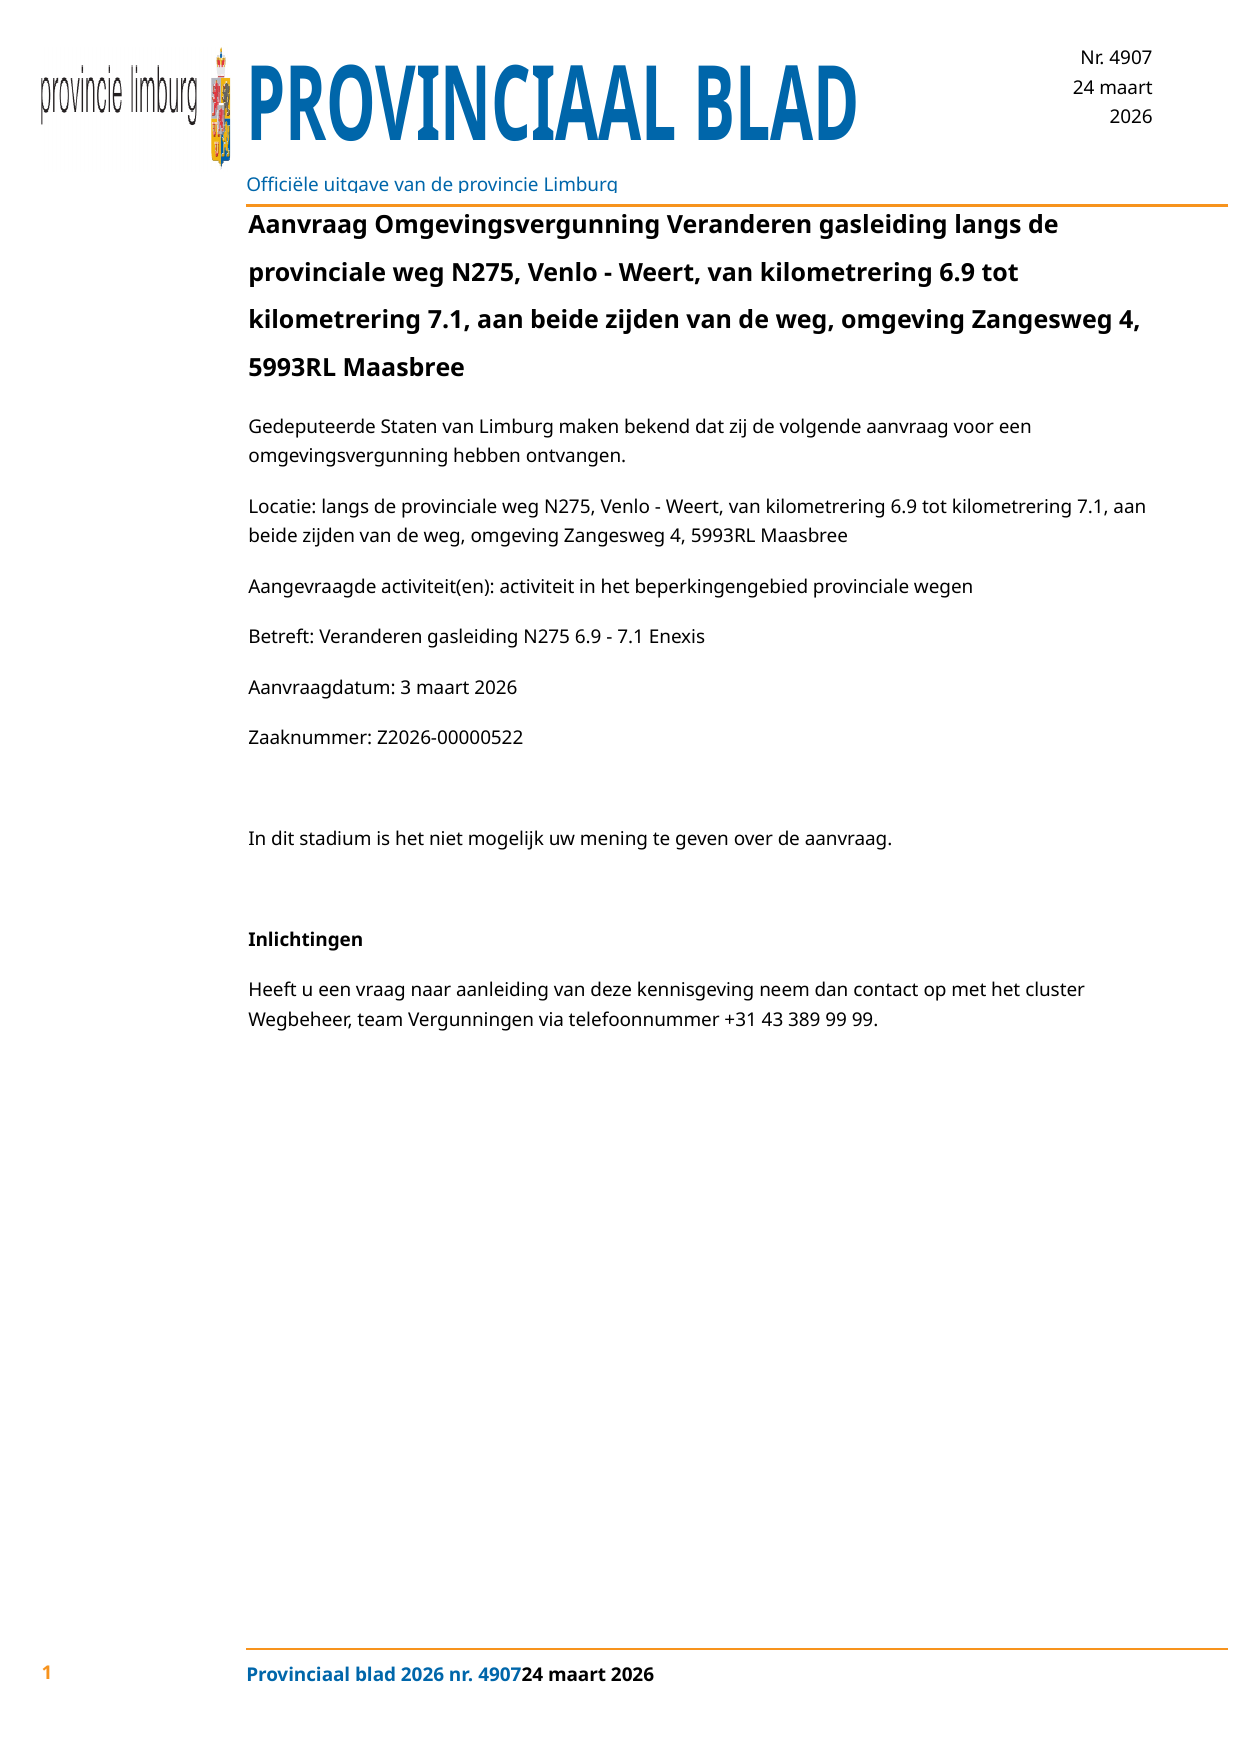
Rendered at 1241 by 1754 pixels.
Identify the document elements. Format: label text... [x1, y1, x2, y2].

text Heeft u een vraag naar aanleiding van deze kennisgeving neem dan contact op met het cluster Wegbeheer, team Vergunningen via telefoonnummer +31 43 389 99 99. [248, 976, 1152, 1032]
text Aangevraagde activiteit(en): activiteit in het beperkingengebied provinciale wegen [248, 573, 1152, 599]
text In dit stadium is het niet mogelijk uw mening te geven over de aanvraag. [248, 825, 1152, 851]
text Locatie: langs de provinciale weg N275, Venlo - Weert, van kilometrering 6.9 tot kilometrering 7.1, aan beide zijden van de weg, omgeving Zangesweg 4, 5993RL Maasbree [248, 493, 1152, 548]
text Inlichtingen [248, 926, 1152, 952]
picture [41, 47, 231, 172]
text Aanvraag Omgevingsvergunning Veranderen gasleiding langs de provinciale weg N275, Venlo - Weert, van kilometrering 6.9 tot kilometrering 7.1, aan beide zijden van de weg, omgeving Zangesweg 4, 5993RL Maasbree [248, 207, 1152, 384]
text Gedeputeerde Staten van Limburg maken bekend dat zij de volgende aanvraag voor een omgevingsvergunning hebben ontvangen. [248, 413, 1152, 468]
text Betreft: Veranderen gasleiding N275 6.9 - 7.1 Enexis [248, 623, 1152, 649]
text Zaaknummer: Z2026-00000522 [248, 724, 1152, 750]
text Aanvraagdatum: 3 maart 2026 [248, 674, 1152, 700]
